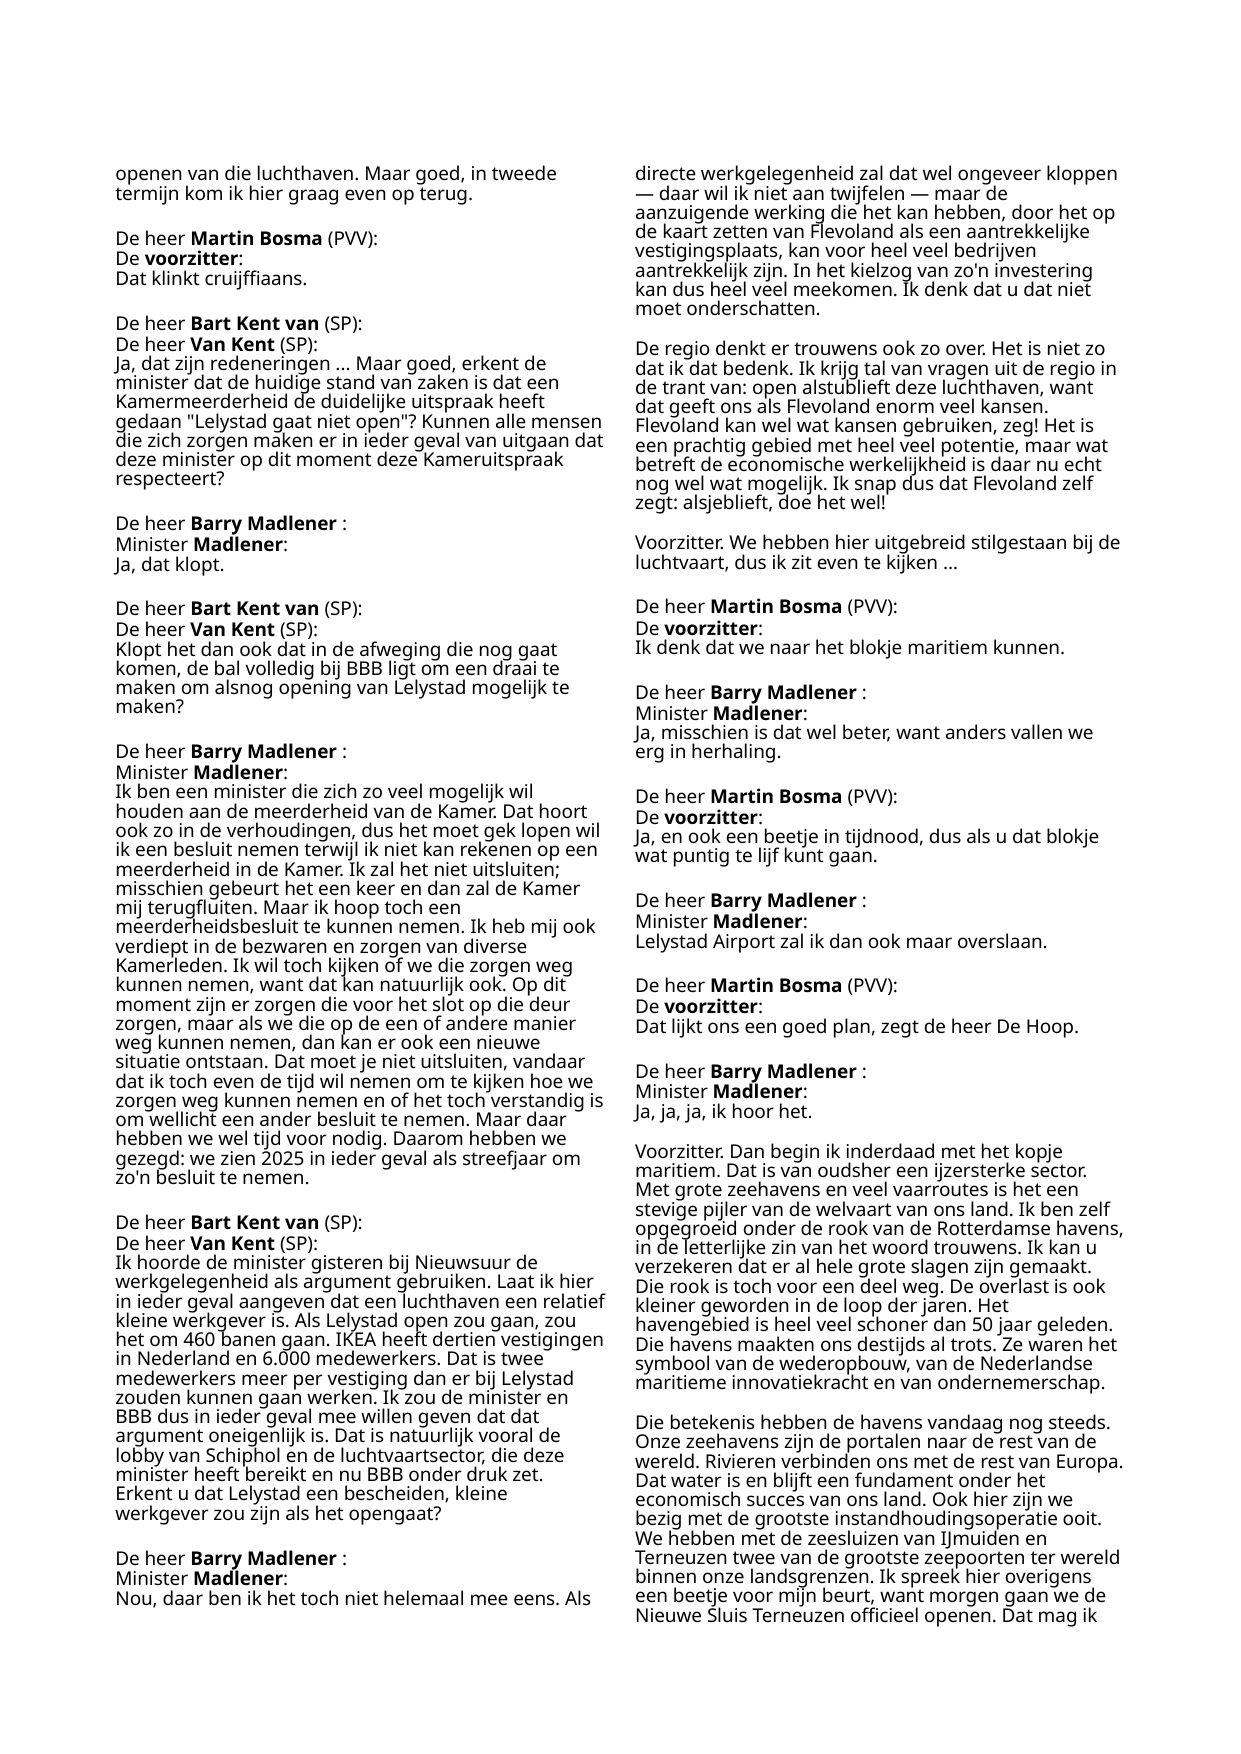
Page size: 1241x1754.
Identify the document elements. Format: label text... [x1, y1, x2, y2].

text Ja, en ook een beetje in tijdnood, dus als u dat blokje wat puntig te lijf kunt gaan. [635, 828, 1125, 867]
text De heer Bart Kent van (SP): [115, 1209, 605, 1235]
text Die betekenis hebben de havens vandaag nog steeds. Onze zeehavens zijn de portalen naar de rest van de wereld. Rivieren verbinden ons met de rest van Europa. Dat water is en blijft een fundament onder het economisch succes van ons land. Ook hier zijn we bezig met de grootste instandhoudingsoperatie ooit. We hebben met de zeesluizen van IJmuiden en Terneuzen twee van de grootste zeepoorten ter wereld binnen onze landsgrenzen. Ik spreek hier overigens een beetje voor mijn beurt, want morgen gaan we de Nieuwe Sluis Terneuzen officieel openen. Dat mag ik [635, 1414, 1125, 1626]
text Dat lijkt ons een goed plan, zegt de heer De Hoop. [635, 1018, 1125, 1037]
text De voorzitter: [635, 619, 1125, 639]
text De heer Van Kent (SP): [115, 1235, 605, 1254]
text De heer Barry Madlener : [635, 679, 1125, 704]
text Ik hoorde de minister gisteren bij Nieuwsuur de werkgelegenheid als argument gebruiken. Laat ik hier in ieder geval aangeven dat een luchthaven een relatief kleine werkgever is. Als Lelystad open zou gaan, zou het om 460 banen gaan. IKEA heeft dertien vestigingen in Nederland en 6.000 medewerkers. Dat is twee medewerkers meer per vestiging dan er bij Lelystad zouden kunnen gaan werken. Ik zou de minister en BBB dus in ieder geval mee willen geven dat dat argument oneigenlijk is. Dat is natuurlijk vooral de lobby van Schiphol en de luchtvaartsector, die deze minister heeft bereikt en nu BBB onder druk zet. Erkent u dat Lelystad een bescheiden, kleine werkgever zou zijn als het opengaat? [115, 1254, 605, 1524]
text De heer Martin Bosma (PVV): [635, 973, 1125, 998]
text Voorzitter. We hebben hier uitgebreid stilgestaan bij de luchtvaart, dus ik zit even te kijken … [635, 534, 1125, 573]
text Minister Madlener: [635, 913, 1125, 933]
text Voorzitter. Dan begin ik inderdaad met het kopje maritiem. Dat is van oudsher een ijzersterke sector. Met grote zeehavens en veel vaarroutes is het een stevige pijler van de welvaart van ons land. Ik ben zelf opgegroeid onder de rook van de Rotterdamse havens, in de letterlijke zin van het woord trouwens. Ik kan u verzekeren dat er al hele grote slagen zijn gemaakt. Die rook is toch voor een deel weg. De overlast is ook kleiner geworden in de loop der jaren. Het havengebied is heel veel schoner dan 50 jaar geleden. Die havens maakten ons destijds al trots. Ze waren het symbool van de wederopbouw, van de Nederlandse maritieme innovatiekracht en van ondernemerschap. [635, 1143, 1125, 1393]
text openen van die luchthaven. Maar goed, in tweede termijn kom ik hier graag even op terug. [115, 165, 605, 204]
text Ja, ja, ja, ik hoor het. [635, 1103, 1125, 1122]
text De heer Van Kent (SP): [115, 336, 605, 355]
text De voorzitter: [635, 809, 1125, 828]
text Minister Madlener: [635, 704, 1125, 724]
text De heer Barry Madlener : [115, 511, 605, 536]
text Dat klinkt cruijffiaans. [115, 270, 605, 289]
text De heer Martin Bosma (PVV): [635, 594, 1125, 619]
text De heer Martin Bosma (PVV): [635, 783, 1125, 809]
text Lelystad Airport zal ik dan ook maar overslaan. [635, 933, 1125, 952]
text Minister Madlener: [115, 1570, 605, 1590]
text Ja, dat zijn redeneringen ... Maar goed, erkent de minister dat de huidige stand van zaken is dat een Kamermeerderheid de duidelijke uitspraak heeft gedaan "Lelystad gaat niet open"? Kunnen alle mensen die zich zorgen maken er in ieder geval van uitgaan dat deze minister op dit moment deze Kameruitspraak respecteert? [115, 355, 605, 490]
text Minister Madlener: [635, 1083, 1125, 1103]
text Ja, dat klopt. [115, 556, 605, 575]
text directe werkgelegenheid zal dat wel ongeveer kloppen — daar wil ik niet aan twijfelen — maar de aanzuigende werking die het kan hebben, door het op de kaart zetten van Flevoland als een aantrekkelijke vestigingsplaats, kan voor heel veel bedrijven aantrekkelijk zijn. In het kielzog van zo'n investering kan dus heel veel meekomen. Ik denk dat u dat niet moet onderschatten. [635, 165, 1125, 319]
text De heer Bart Kent van (SP): [115, 596, 605, 621]
text De heer Van Kent (SP): [115, 621, 605, 641]
text De heer Barry Madlener : [115, 1545, 605, 1570]
text Minister Madlener: [115, 536, 605, 556]
text Klopt het dan ook dat in de afweging die nog gaat komen, de bal volledig bij BBB ligt om een draai te maken om alsnog opening van Lelystad mogelijk te maken? [115, 641, 605, 718]
text De voorzitter: [115, 250, 605, 270]
text De heer Martin Bosma (PVV): [115, 225, 605, 250]
text De heer Barry Madlener : [635, 888, 1125, 913]
text Ik ben een minister die zich zo veel mogelijk wil houden aan de meerderheid van de Kamer. Dat hoort ook zo in de verhoudingen, dus het moet gek lopen wil ik een besluit nemen terwijl ik niet kan rekenen op een meerderheid in de Kamer. Ik zal het niet uitsluiten; misschien gebeurt het een keer en dan zal de Kamer mij terugfluiten. Maar ik hoop toch een meerderheidsbesluit te kunnen nemen. Ik heb mij ook verdiept in de bezwaren en zorgen van diverse Kamerleden. Ik wil toch kijken of we die zorgen weg kunnen nemen, want dat kan natuurlijk ook. Op dit moment zijn er zorgen die voor het slot op die deur zorgen, maar als we die op de een of andere manier weg kunnen nemen, dan kan er ook een nieuwe situatie ontstaan. Dat moet je niet uitsluiten, vandaar dat ik toch even de tijd wil nemen om te kijken hoe we zorgen weg kunnen nemen en of het toch verstandig is om wellicht een ander besluit te nemen. Maar daar hebben we wel tijd voor nodig. Daarom hebben we gezegd: we zien 2025 in ieder geval als streefjaar om zo'n besluit te nemen. [115, 783, 605, 1188]
text Ik denk dat we naar het blokje maritiem kunnen. [635, 639, 1125, 658]
text De heer Barry Madlener : [115, 738, 605, 764]
text Minister Madlener: [115, 764, 605, 783]
text De voorzitter: [635, 998, 1125, 1018]
text De regio denkt er trouwens ook zo over. Het is niet zo dat ik dat bedenk. Ik krijg tal van vragen uit de regio in de trant van: open alstublieft deze luchthaven, want dat geeft ons als Flevoland enorm veel kansen. Flevoland kan wel wat kansen gebruiken, zeg! Het is een prachtig gebied met heel veel potentie, maar wat betreft de economische werkelijkheid is daar nu echt nog wel wat mogelijk. Ik snap dus dat Flevoland zelf zegt: alsjeblieft, doe het wel! [635, 340, 1125, 514]
text De heer Barry Madlener : [635, 1058, 1125, 1083]
text De heer Bart Kent van (SP): [115, 310, 605, 336]
text Nou, daar ben ik het toch niet helemaal mee eens. Als [115, 1590, 605, 1609]
text Ja, misschien is dat wel beter, want anders vallen we erg in herhaling. [635, 724, 1125, 762]
